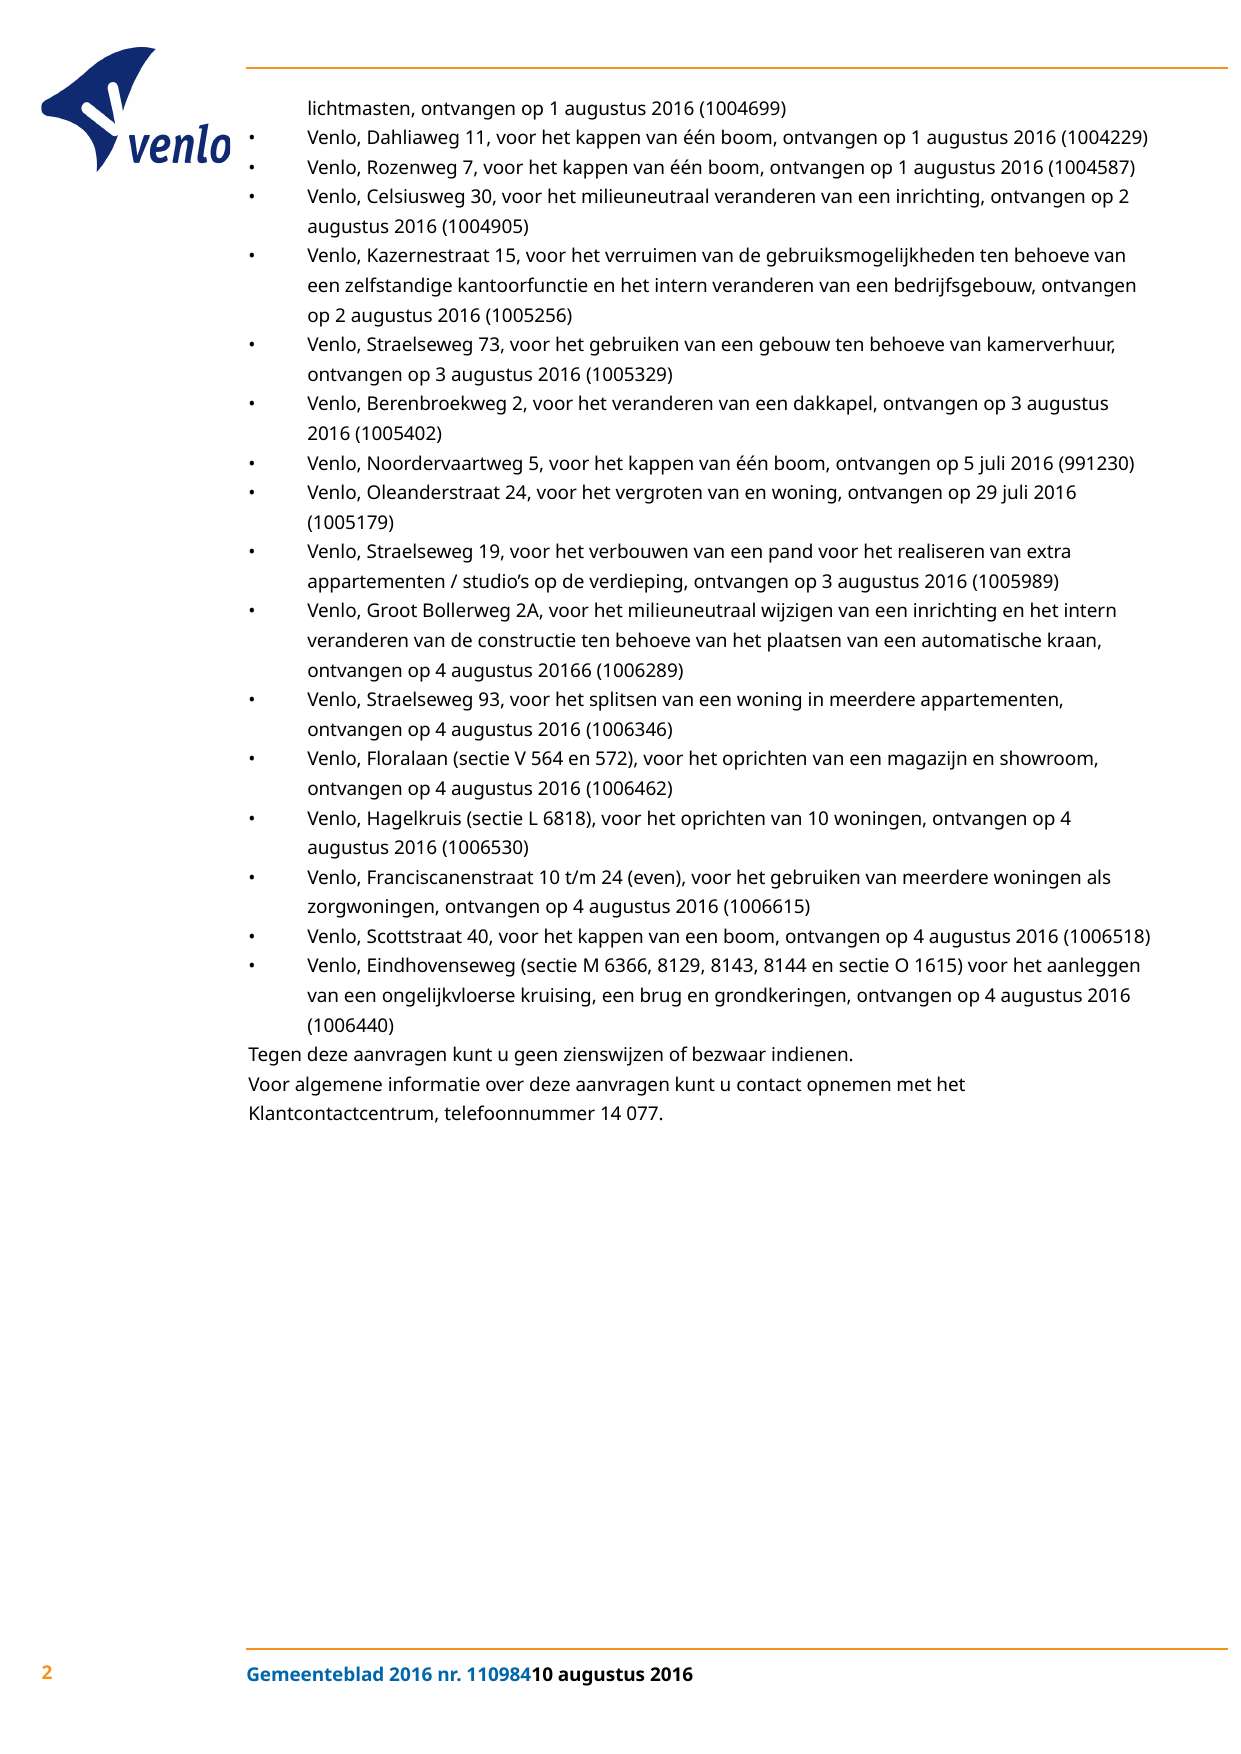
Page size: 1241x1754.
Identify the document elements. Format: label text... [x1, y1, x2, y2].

list Venlo, Franciscanenstraat 10 t/m 24 (even), voor het gebruiken van meerdere woningen als zorgwoningen, ontvangen op 4 augustus 2016 (1006615) [248, 864, 1152, 919]
text Tegen deze aanvragen kunt u geen zienswijzen of bezwaar indienen. [248, 1041, 1152, 1067]
list Venlo, Dahliaweg 11, voor het kappen van één boom, ontvangen op 1 augustus 2016 (1004229) [248, 124, 1152, 150]
list Venlo, Noordervaartweg 5, voor het kappen van één boom, ontvangen op 5 juli 2016 (991230) [248, 450, 1152, 476]
list Venlo, Celsiusweg 30, voor het milieuneutraal veranderen van een inrichting, ontvangen op 2 augustus 2016 (1004905) [248, 183, 1152, 239]
list Venlo, Berenbroekweg 2, voor het veranderen van een dakkapel, ontvangen op 3 augustus 2016 (1005402) [248, 391, 1152, 446]
list Venlo, Hagelkruis (sectie L 6818), voor het oprichten van 10 woningen, ontvangen op 4 augustus 2016 (1006530) [248, 805, 1152, 860]
picture [41, 47, 231, 172]
list lichtmasten, ontvangen op 1 augustus 2016 (1004699) [248, 95, 1152, 121]
list Venlo, Oleanderstraat 24, voor het vergroten van en woning, ontvangen op 29 juli 2016 (1005179) [248, 479, 1152, 535]
list Venlo, Floralaan (sectie V 564 en 572), voor het oprichten van een magazijn en showroom, ontvangen op 4 augustus 2016 (1006462) [248, 746, 1152, 801]
list Venlo, Scottstraat 40, voor het kappen van een boom, ontvangen op 4 augustus 2016 (1006518) [248, 923, 1152, 949]
list Venlo, Rozenweg 7, voor het kappen van één boom, ontvangen op 1 augustus 2016 (1004587) [248, 154, 1152, 180]
list Venlo, Straelseweg 73, voor het gebruiken van een gebouw ten behoeve van kamerverhuur, ontvangen op 3 augustus 2016 (1005329) [248, 331, 1152, 387]
list Venlo, Straelseweg 19, voor het verbouwen van een pand voor het realiseren van extra appartementen / studio’s op de verdieping, ontvangen op 3 augustus 2016 (1005989) [248, 538, 1152, 594]
text Voor algemene informatie over deze aanvragen kunt u contact opnemen met het Klantcontactcentrum, telefoonnummer 14 077. [248, 1071, 1152, 1126]
list Venlo, Kazernestraat 15, voor het verruimen van de gebruiksmogelijkheden ten behoeve van een zelfstandige kantoorfunctie en het intern veranderen van een bedrijfsgebouw, ontvangen op 2 augustus 2016 (1005256) [248, 243, 1152, 328]
list Venlo, Groot Bollerweg 2A, voor het milieuneutraal wijzigen van een inrichting en het intern veranderen van de constructie ten behoeve van het plaatsen van een automatische kraan, ontvangen op 4 augustus 20166 (1006289) [248, 598, 1152, 683]
list Venlo, Straelseweg 93, voor het splitsen van een woning in meerdere appartementen, ontvangen op 4 augustus 2016 (1006346) [248, 686, 1152, 742]
list Venlo, Eindhovenseweg (sectie M 6366, 8129, 8143, 8144 en sectie O 1615) voor het aanleggen van een ongelijkvloerse kruising, een brug en grondkeringen, ontvangen op 4 augustus 2016 (1006440) [248, 953, 1152, 1038]
